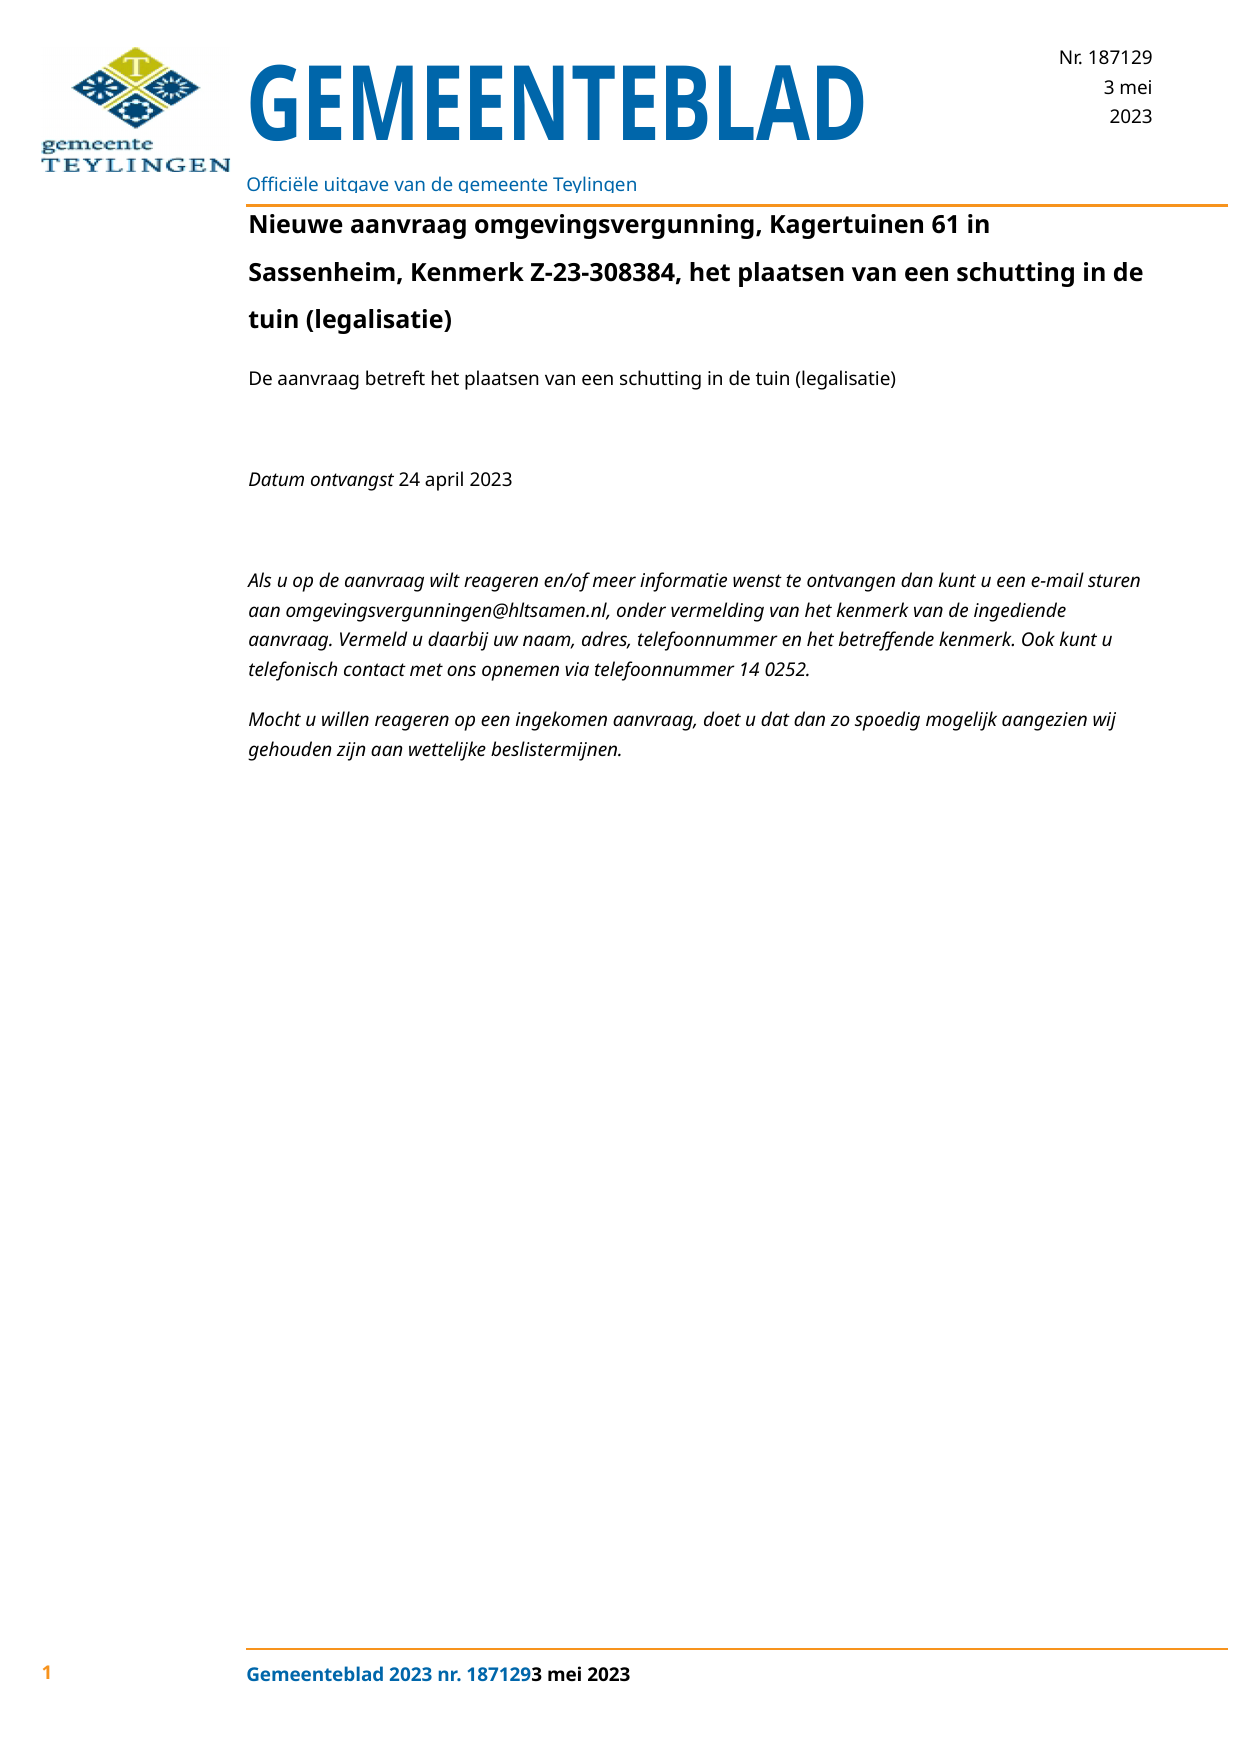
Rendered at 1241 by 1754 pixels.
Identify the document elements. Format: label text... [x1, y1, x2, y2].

text Datum ontvangst 24 april 2023 [248, 466, 1152, 492]
text De aanvraag betreft het plaatsen van een schutting in de tuin (legalisatie) [248, 366, 1152, 391]
text Nieuwe aanvraag omgevingsvergunning, Kagertuinen 61 in Sassenheim, Kenmerk Z-23-308384, het plaatsen van een schutting in de tuin (legalisatie) [248, 207, 1152, 336]
picture [41, 47, 231, 172]
text Mocht u willen reageren op een ingekomen aanvraag, doet u dat dan zo spoedig mogelijk aangezien wij gehouden zijn aan wettelijke beslistermijnen. [248, 706, 1152, 762]
text Als u op de aanvraag wilt reageren en/of meer informatie wenst te ontvangen dan kunt u een e-mail sturen aan omgevingsvergunningen@hltsamen.nl, onder vermelding van het kenmerk van de ingediende aanvraag. Vermeld u daarbij uw naam, adres, telefoonnummer en het betreffende kenmerk. Ook kunt u telefonisch contact met ons opnemen via telefoonnummer 14 0252. [248, 567, 1152, 682]
